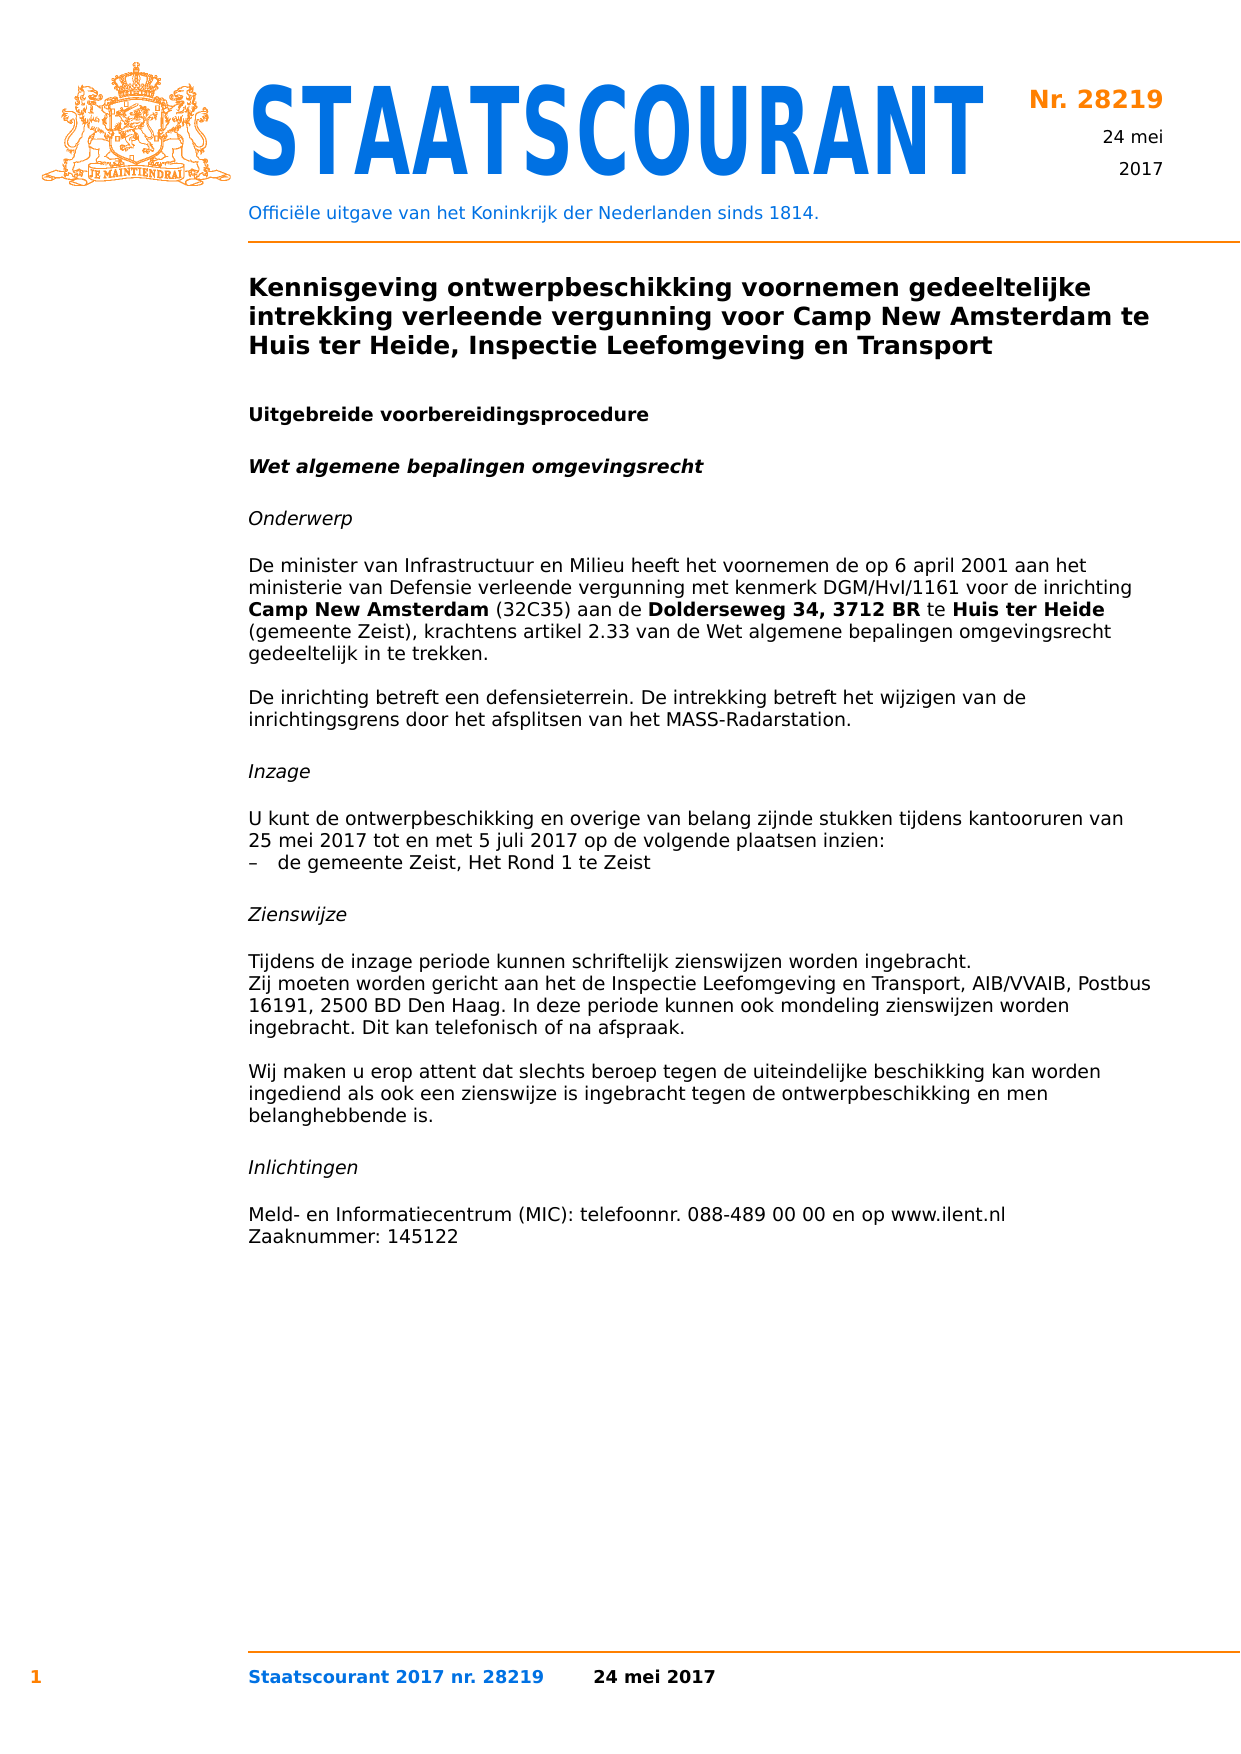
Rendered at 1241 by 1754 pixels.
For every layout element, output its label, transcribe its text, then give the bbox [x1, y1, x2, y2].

table_cell 2017 [998, 153, 1240, 203]
picture [41, 62, 231, 186]
table_header STAATSCOURANT [248, 62, 998, 203]
text De inrichting betreft een defensieterrein. De intrekking betreft het wijzigen van de inrichtingsgrens door het afsplitsen van het MASS-Radarstation. [248, 687, 1163, 731]
text Camp New Amsterdam (32C35) aan de Dolderseweg 34, 3712 BR te Huis ter Heide (gemeente Zeist), krachtens artikel 2.33 van de Wet algemene bepalingen omgevingsrecht gedeeltelijk in te trekken. [248, 599, 1163, 665]
table_cell Officiële uitgave van het Koninkrijk der Nederlanden sinds 1814. [248, 203, 1240, 241]
text U kunt de ontwerpbeschikking en overige van belang zijnde stukken tijdens kantooruren van 25 mei 2017 tot en met 5 juli 2017 op de volgende plaatsen inzien: [248, 808, 1163, 852]
subtitle Kennisgeving ontwerpbeschikking voornemen gedeeltelijke intrekking verleende vergunning voor Camp New Amsterdam te Huis ter Heide, Inspectie Leefomgeving en Transport [248, 273, 1163, 361]
subtitle Inzage [248, 761, 1163, 783]
subtitle Inlichtingen [248, 1157, 1163, 1178]
text De minister van Infrastructuur en Milieu heeft het voornemen de op 6 april 2001 aan het ministerie van Defensie verleende vergunning met kenmerk DGM/HvI/1161 voor de inrichting [248, 555, 1163, 599]
text Meld- en Informatiecentrum (MIC): telefoonnr. 088-489 00 00 en op www.ilent.nl [248, 1203, 1163, 1226]
text – de gemeente Zeist, Het Rond 1 te Zeist [248, 852, 1163, 874]
text Tijdens de inzage periode kunnen schriftelijk zienswijzen worden ingebracht. [248, 951, 1163, 973]
subtitle Uitgebreide voorbereidingsprocedure [248, 404, 1163, 426]
subtitle Zienswijze [248, 904, 1163, 926]
table_header Nr. 28219 [998, 62, 1240, 121]
text Zij moeten worden gericht aan het de Inspectie Leefomgeving en Transport, AIB/VVAIB, Postbus 16191, 2500 BD Den Haag. In deze periode kunnen ook mondeling zienswijzen worden ingebracht. Dit kan telefonisch of na afspraak. [248, 973, 1163, 1039]
table_cell 24 mei [998, 121, 1240, 153]
subtitle Onderwerp [248, 508, 1163, 530]
text Wij maken u erop attent dat slechts beroep tegen de uiteindelijke beschikking kan worden ingediend als ook een zienswijze is ingebracht tegen de ontwerpbeschikking en men belanghebbende is. [248, 1061, 1163, 1127]
table_header [25, 62, 248, 241]
text Zaaknummer: 145122 [248, 1226, 1163, 1247]
subtitle Wet algemene bepalingen omgevingsrecht [248, 456, 1163, 478]
